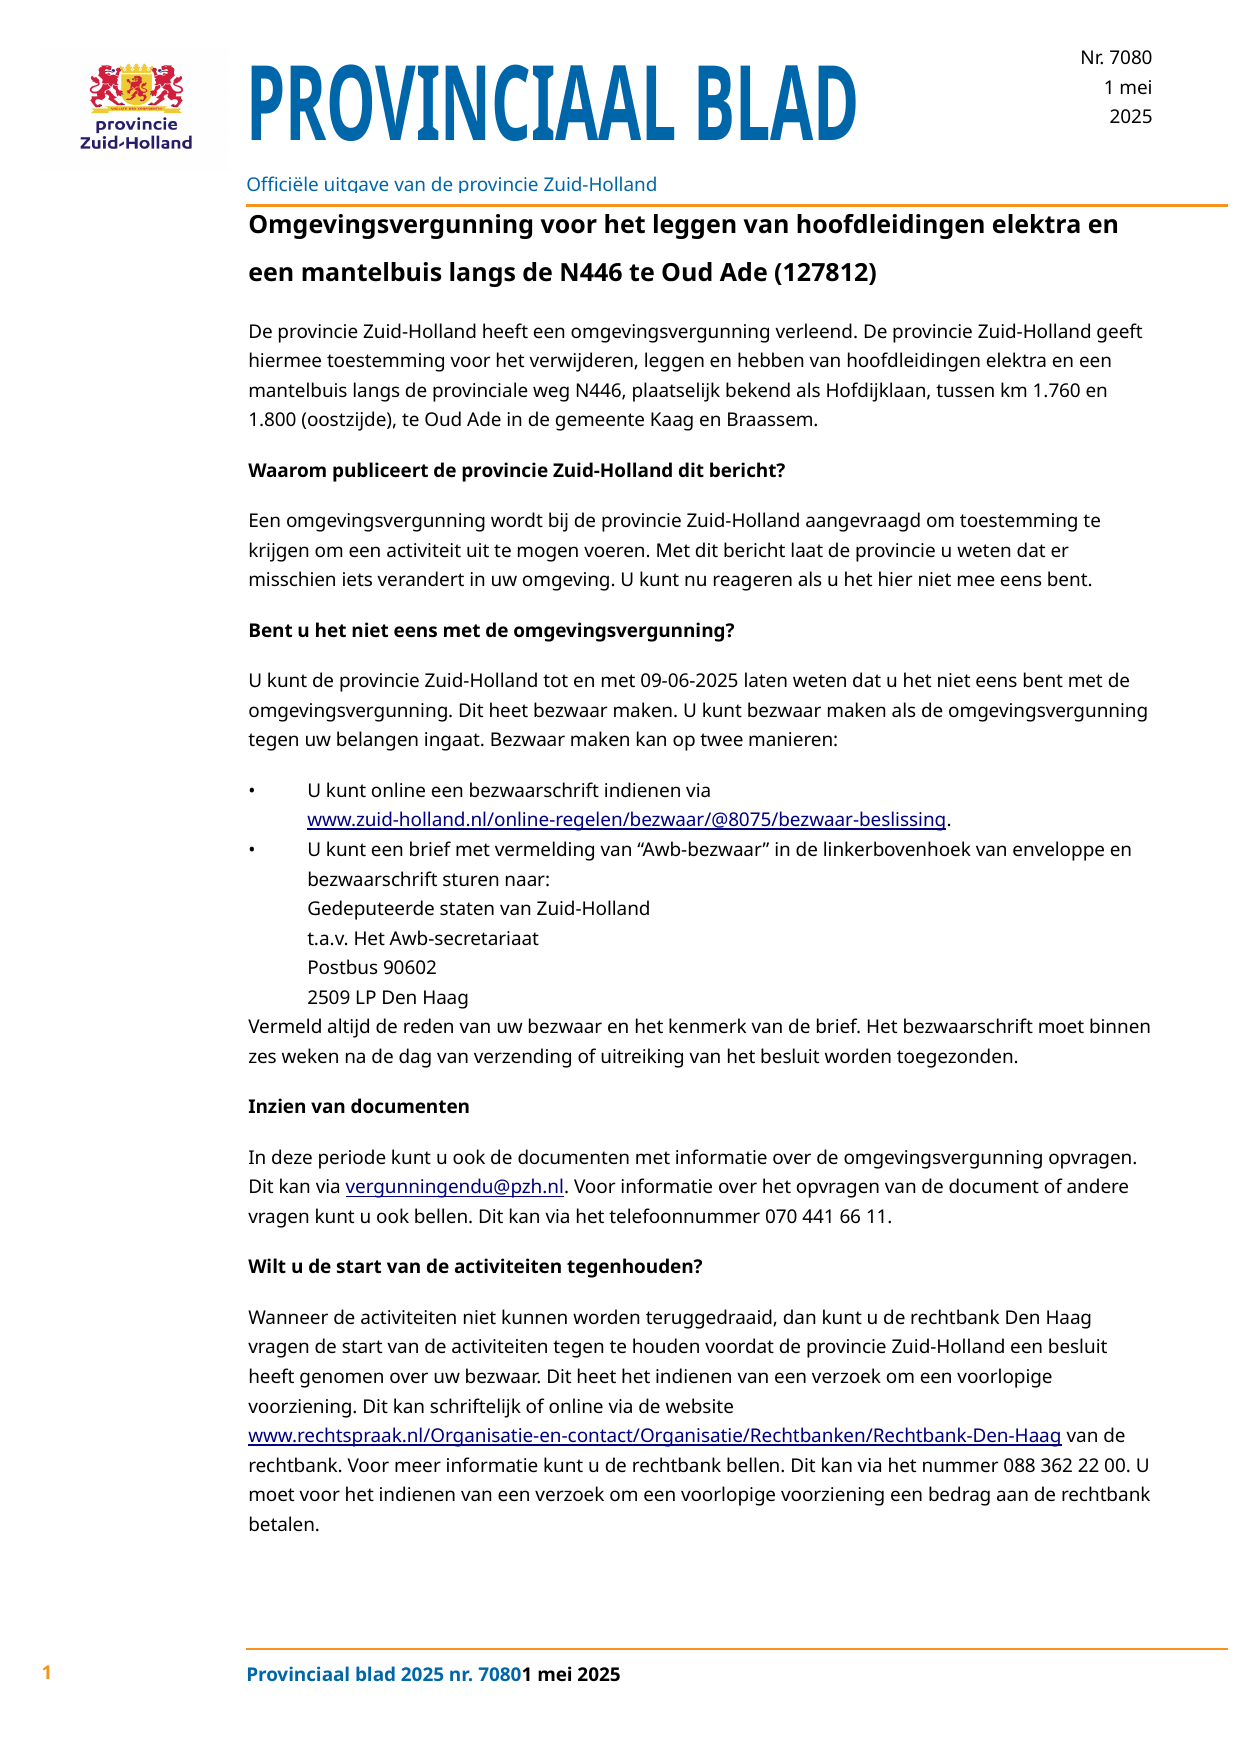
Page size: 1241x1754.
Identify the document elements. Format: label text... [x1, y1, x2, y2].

text U kunt de provincie Zuid-Holland tot en met 09-06-2025 laten weten dat u het niet eens bent met de omgevingsvergunning. Dit heet bezwaar maken. U kunt bezwaar maken als de omgevingsvergunning tegen uw belangen ingaat. Bezwaar maken kan op twee manieren: [248, 667, 1152, 752]
text Inzien van documenten [248, 1094, 1152, 1119]
picture [41, 47, 231, 172]
list 2509 LP Den Haag [248, 984, 1152, 1010]
list Gedeputeerde staten van Zuid-Holland [248, 895, 1152, 921]
text Wanneer de activiteiten niet kunnen worden teruggedraaid, dan kunt u de rechtbank Den Haag vragen de start van de activiteiten tegen te houden voordat de provincie Zuid-Holland een besluit heeft genomen over uw bezwaar. Dit heet het indienen van een verzoek om een voorlopige voorziening. Dit kan schriftelijk of online via de website www.rechtspraak.nl/Organisatie-en-contact/Organisatie/Rechtbanken/Rechtbank-Den-Haag van de rechtbank. Voor meer informatie kunt u de rechtbank bellen. Dit kan via het nummer 088 362 22 00. U moet voor het indienen van een verzoek om een voorlopige voorziening een bedrag aan de rechtbank betalen. [248, 1304, 1152, 1537]
list U kunt een brief met vermelding van “Awb-bezwaar” in de linkerbovenhoek van enveloppe en bezwaarschrift sturen naar: [248, 836, 1152, 892]
text De provincie Zuid-Holland heeft een omgevingsvergunning verleend. De provincie Zuid-Holland geeft hiermee toestemming voor het verwijderen, leggen en hebben van hoofdleidingen elektra en een mantelbuis langs de provinciale weg N446, plaatselijk bekend als Hofdijklaan, tussen km 1.760 en 1.800 (oostzijde), te Oud Ade in de gemeente Kaag en Braassem. [248, 318, 1152, 432]
list U kunt online een bezwaarschrift indienen via www.zuid-holland.nl/online-regelen/bezwaar/@8075/bezwaar-beslissing. [248, 777, 1152, 832]
list Postbus 90602 [248, 954, 1152, 980]
text Vermeld altijd de reden van uw bezwaar en het kenmerk van de brief. Het bezwaarschrift moet binnen zes weken na de dag van verzending of uitreiking van het besluit worden toegezonden. [248, 1014, 1152, 1069]
text Bent u het niet eens met de omgevingsvergunning? [248, 617, 1152, 643]
text Een omgevingsvergunning wordt bij de provincie Zuid-Holland aangevraagd om toestemming te krijgen om een activiteit uit te mogen voeren. Met dit bericht laat de provincie u weten dat er misschien iets verandert in uw omgeving. U kunt nu reageren als u het hier niet mee eens bent. [248, 507, 1152, 592]
text Waarom publiceert de provincie Zuid-Holland dit bericht? [248, 457, 1152, 483]
list t.a.v. Het Awb-secretariaat [248, 925, 1152, 951]
text In deze periode kunt u ook de documenten met informatie over de omgevingsvergunning opvragen. Dit kan via vergunningendu@pzh.nl. Voor informatie over het opvragen van de document of andere vragen kunt u ook bellen. Dit kan via het telefoonnummer 070 441 66 11. [248, 1144, 1152, 1229]
text Omgevingsvergunning voor het leggen van hoofdleidingen elektra en een mantelbuis langs de N446 te Oud Ade (127812) [248, 207, 1152, 288]
text Wilt u de start van de activiteiten tegenhouden? [248, 1254, 1152, 1279]
